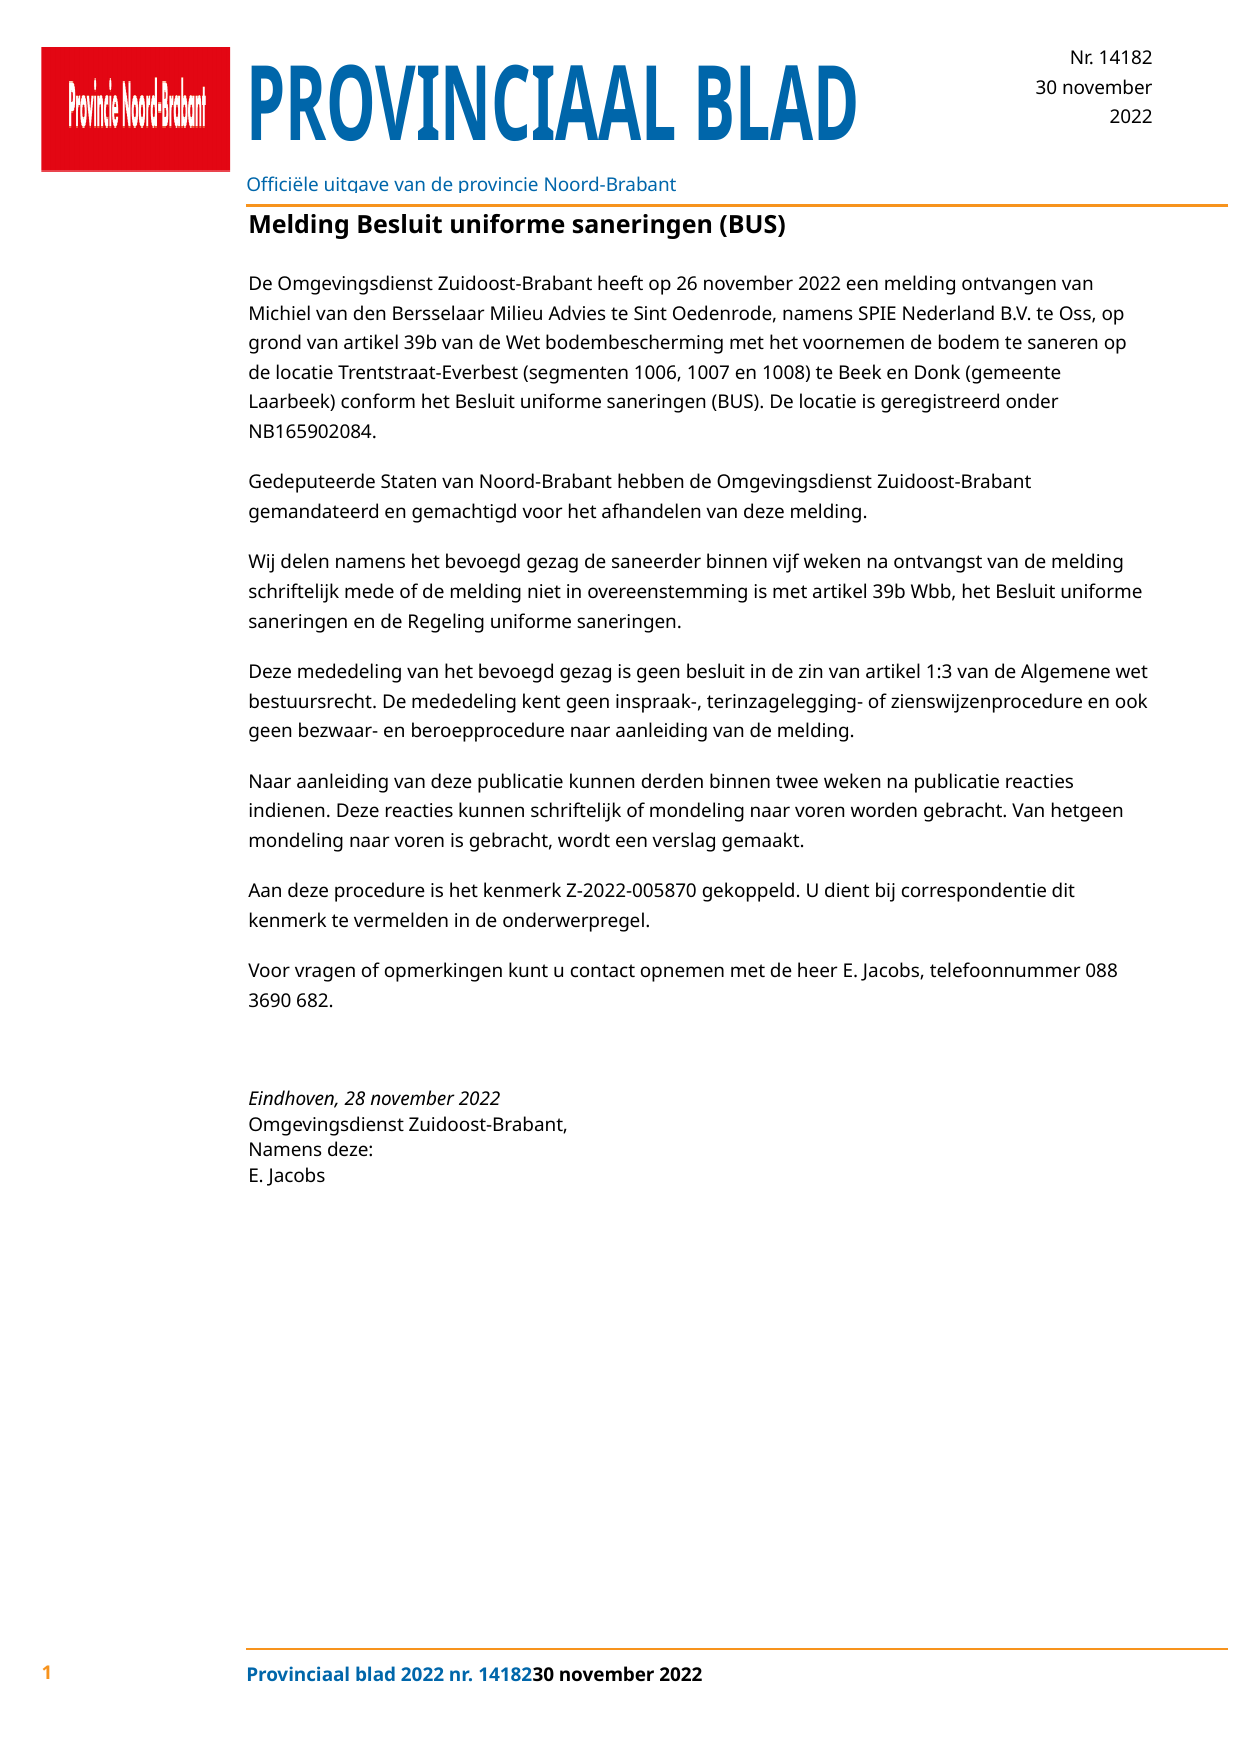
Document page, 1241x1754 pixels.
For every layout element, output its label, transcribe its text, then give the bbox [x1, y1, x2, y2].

text De Omgevingsdienst Zuidoost-Brabant heeft op 26 november 2022 een melding ontvangen van Michiel van den Bersselaar Milieu Advies te Sint Oedenrode, namens SPIE Nederland B.V. te Oss, op grond van artikel 39b van de Wet bodembescherming met het voornemen de bodem te saneren op de locatie Trentstraat-Everbest (segmenten 1006, 1007 en 1008) te Beek en Donk (gemeente Laarbeek) conform het Besluit uniforme saneringen (BUS). De locatie is geregistreerd onder NB165902084. [248, 270, 1152, 444]
text Naar aanleiding van deze publicatie kunnen derden binnen twee weken na publicatie reacties indienen. Deze reacties kunnen schriftelijk of mondeling naar voren worden gebracht. Van hetgeen mondeling naar voren is gebracht, wordt een verslag gemaakt. [248, 768, 1152, 853]
text Aan deze procedure is het kenmerk Z-2022-005870 gekoppeld. U dient bij correspondentie dit kenmerk te vermelden in de onderwerpregel. [248, 877, 1152, 933]
text Omgevingsdienst Zuidoost-Brabant, [248, 1111, 1152, 1137]
picture [41, 47, 231, 172]
text Melding Besluit uniforme saneringen (BUS) [248, 207, 1152, 241]
text Eindhoven, 28 november 2022 [248, 1085, 1152, 1111]
text Voor vragen of opmerkingen kunt u contact opnemen met de heer E. Jacobs, telefoonnummer 088 3690 682. [248, 957, 1152, 1013]
text Gedeputeerde Staten van Noord-Brabant hebben de Omgevingsdienst Zuidoost-Brabant gemandateerd en gemachtigd voor het afhandelen van deze melding. [248, 469, 1152, 524]
text Deze mededeling van het bevoegd gezag is geen besluit in de zin van artikel 1:3 van de Algemene wet bestuursrecht. De mededeling kent geen inspraak-, terinzagelegging- of zienswijzenprocedure en ook geen bezwaar- en beroepprocedure naar aanleiding van de melding. [248, 658, 1152, 743]
text Namens deze: [248, 1137, 1152, 1162]
text Wij delen namens het bevoegd gezag de saneerder binnen vijf weken na ontvangst van de melding schriftelijk mede of de melding niet in overeenstemming is met artikel 39b Wbb, het Besluit uniforme saneringen en de Regeling uniforme saneringen. [248, 549, 1152, 633]
text E. Jacobs [248, 1162, 1152, 1188]
